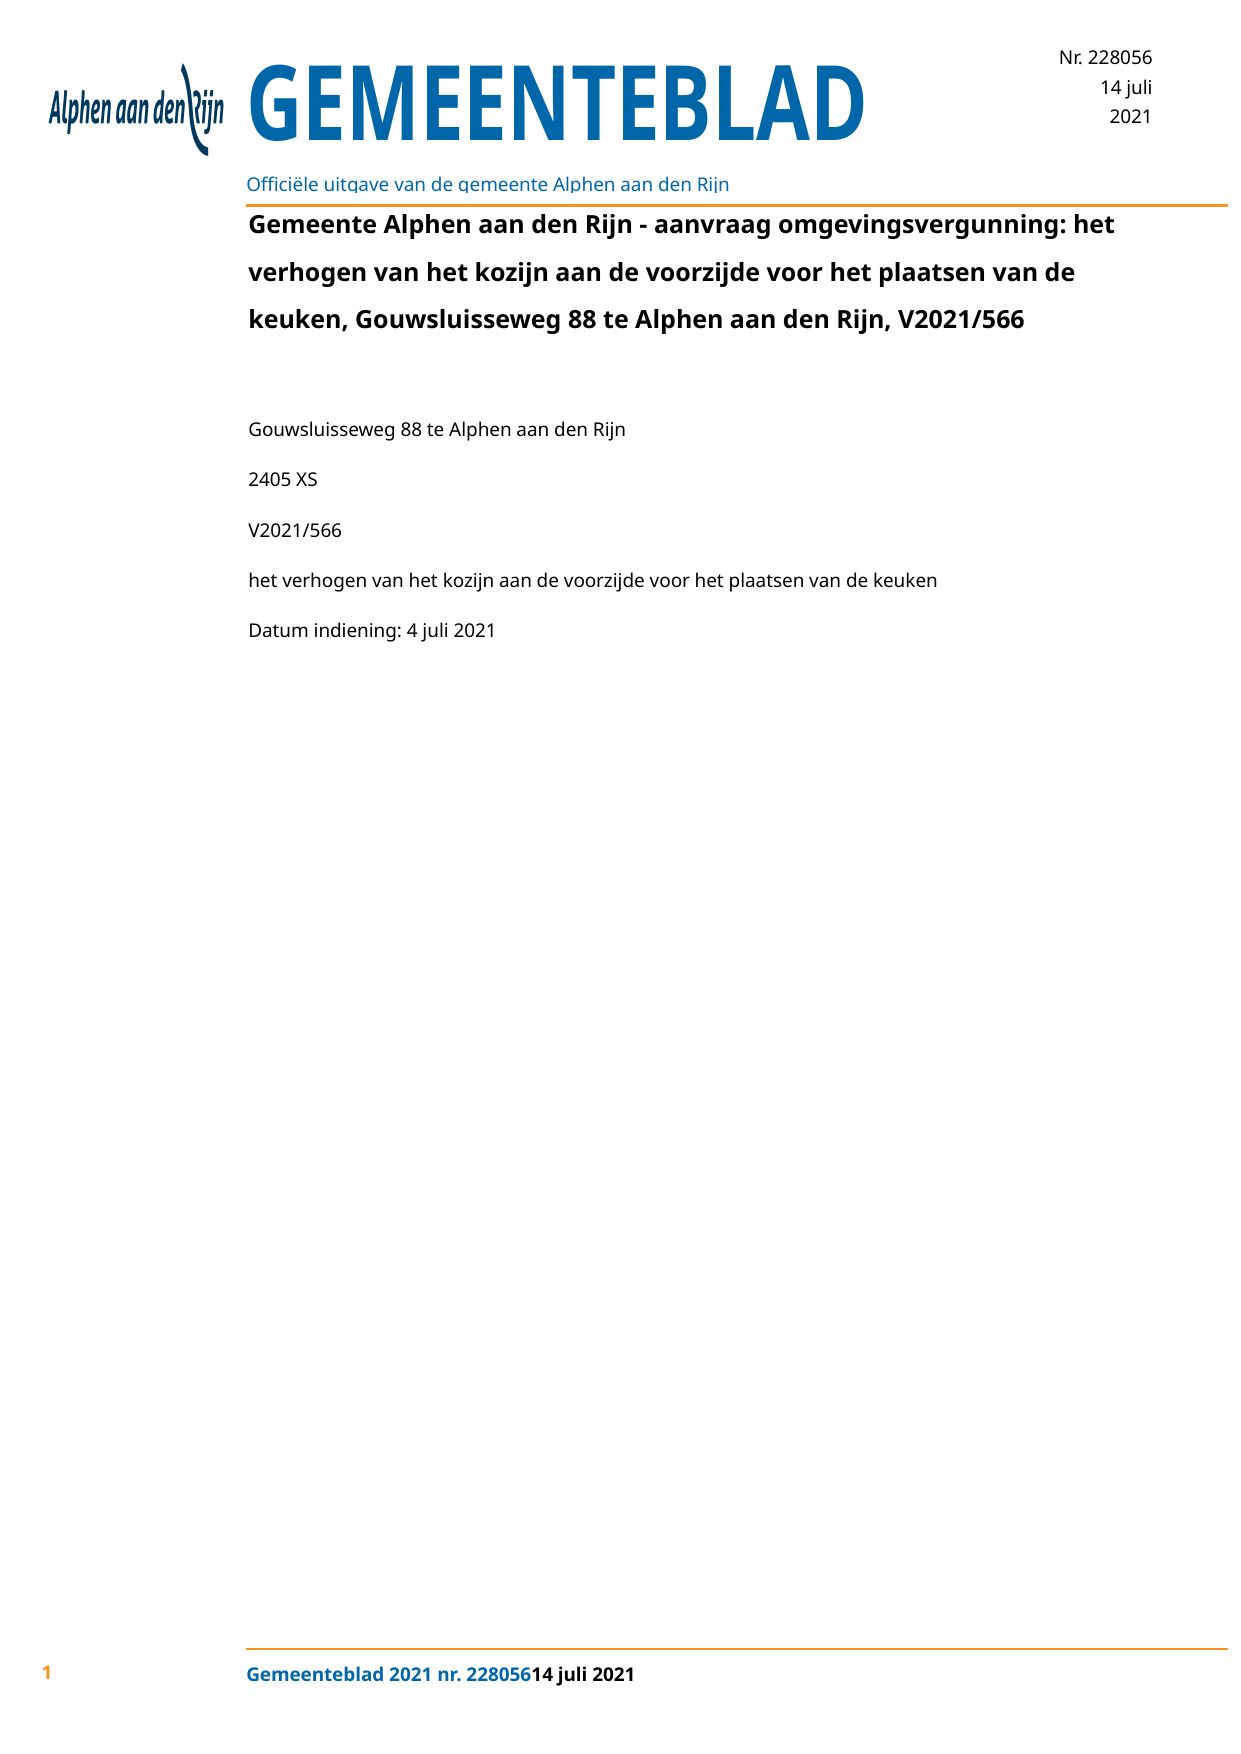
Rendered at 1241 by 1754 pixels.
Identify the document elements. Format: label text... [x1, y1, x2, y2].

text V2021/566 [248, 517, 1152, 542]
text het verhogen van het kozijn aan de voorzijde voor het plaatsen van de keuken [248, 567, 1152, 593]
text Gouwsluisseweg 88 te Alphen aan den Rijn [248, 416, 1152, 442]
text Datum indiening: 4 juli 2021 [248, 618, 1152, 643]
text 2405 XS [248, 466, 1152, 492]
picture [41, 47, 231, 172]
text Gemeente Alphen aan den Rijn - aanvraag omgevingsvergunning: het verhogen van het kozijn aan de voorzijde voor het plaatsen van de keuken, Gouwsluisseweg 88 te Alphen aan den Rijn, V2021/566 [248, 207, 1152, 336]
